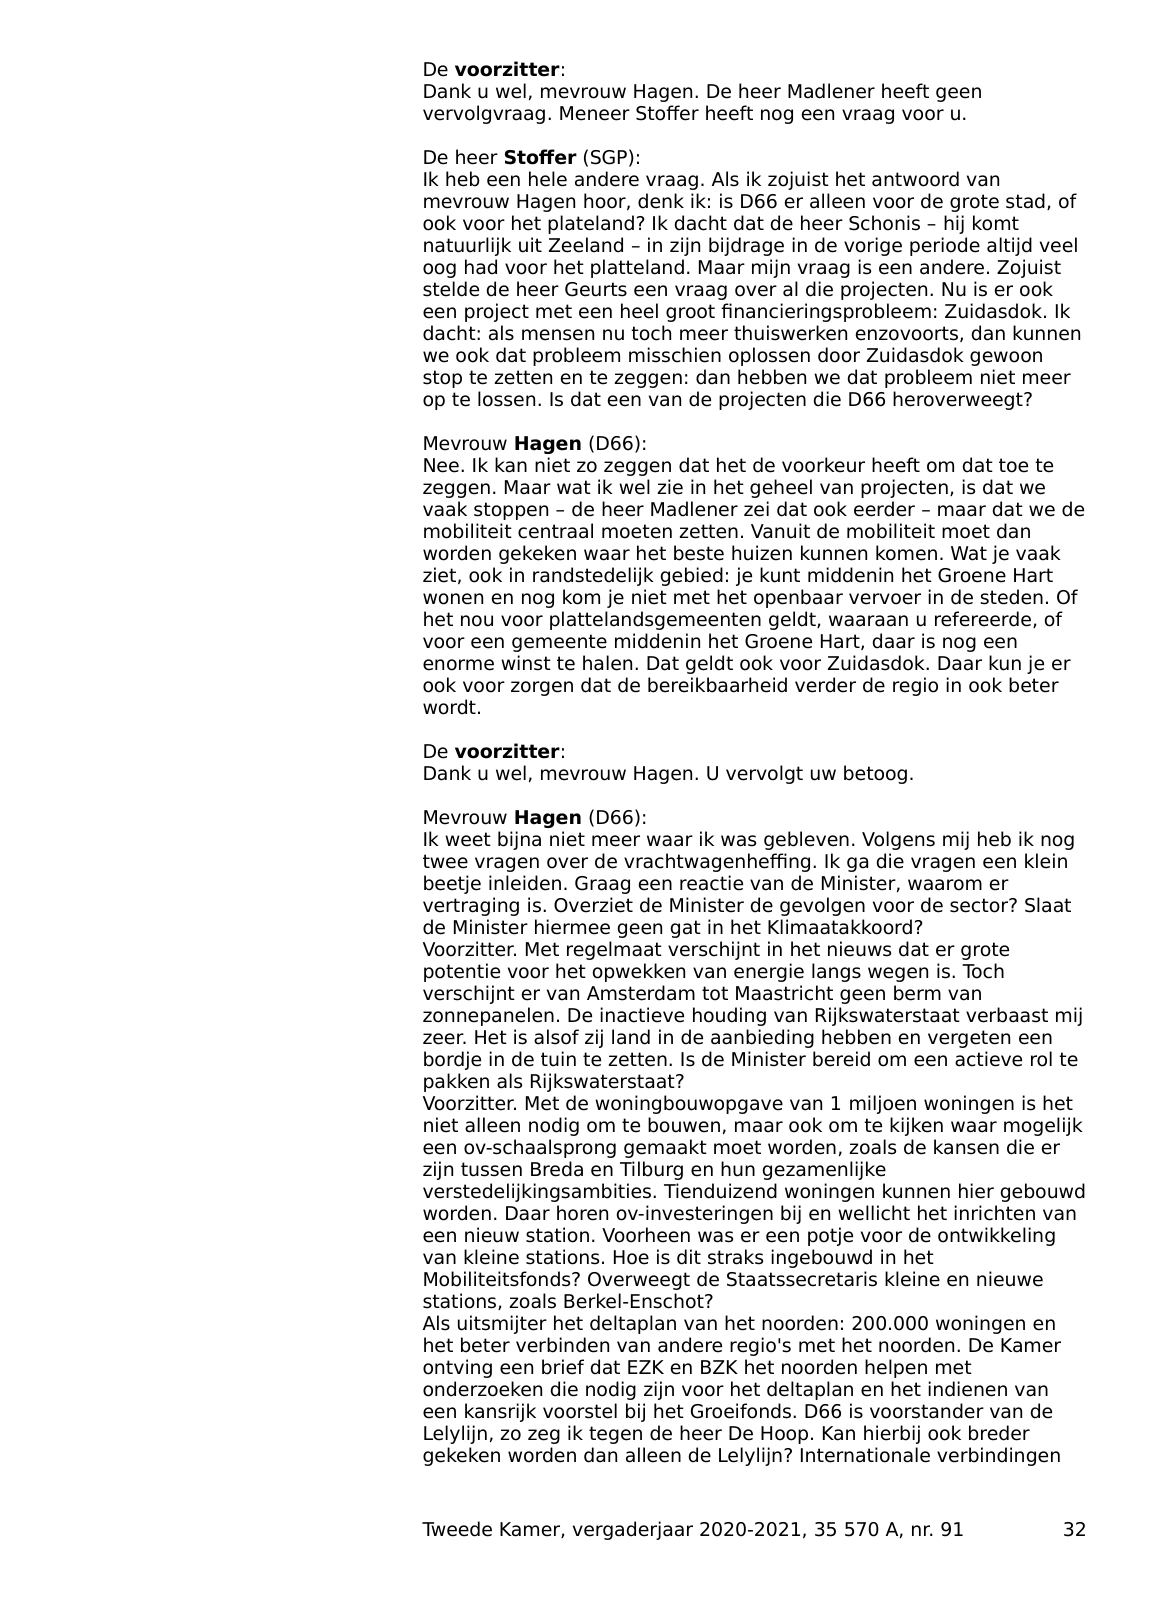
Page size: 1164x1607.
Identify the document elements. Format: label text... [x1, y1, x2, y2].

text Ik heb een hele andere vraag. Als ik zojuist het antwoord van mevrouw Hagen hoor, denk ik: is D66 er alleen voor de grote stad, of ook voor het plateland? Ik dacht dat de heer Schonis – hij komt natuurlijk uit Zeeland – in zijn bijdrage in de vorige periode altijd veel oog had voor het platteland. Maar mijn vraag is een andere. Zojuist stelde de heer Geurts een vraag over al die projecten. Nu is er ook een project met een heel groot financieringsprobleem: Zuidasdok. Ik dacht: als mensen nu toch meer thuiswerken enzovoorts, dan kunnen we ook dat probleem misschien oplossen door Zuidasdok gewoon stop te zetten en te zeggen: dan hebben we dat probleem niet meer op te lossen. Is dat een van de projecten die D66 heroverweegt? [422, 169, 1087, 411]
text De voorzitter: [422, 741, 1087, 763]
text Dank u wel, mevrouw Hagen. U vervolgt uw betoog. [422, 763, 1087, 785]
text Dank u wel, mevrouw Hagen. De heer Madlener heeft geen vervolgvraag. Meneer Stoffer heeft nog een vraag voor u. [422, 81, 1087, 125]
text De voorzitter: [422, 59, 1087, 81]
text Voorzitter. Met regelmaat verschijnt in het nieuws dat er grote potentie voor het opwekken van energie langs wegen is. Toch verschijnt er van Amsterdam tot Maastricht geen berm van zonnepanelen. De inactieve houding van Rijkswaterstaat verbaast mij zeer. Het is alsof zij land in de aanbieding hebben en vergeten een bordje in de tuin te zetten. Is de Minister bereid om een actieve rol te pakken als Rijkswaterstaat? [422, 939, 1087, 1093]
text Als uitsmijter het deltaplan van het noorden: 200.000 woningen en het beter verbinden van andere regio's met het noorden. De Kamer ontving een brief dat EZK en BZK het noorden helpen met onderzoeken die nodig zijn voor het deltaplan en het indienen van een kansrijk voorstel bij het Groeifonds. D66 is voorstander van de Lelylijn, zo zeg ik tegen de heer De Hoop. Kan hierbij ook breder gekeken worden dan alleen de Lelylijn? Internationale verbindingen [422, 1313, 1087, 1467]
text Voorzitter. Met de woningbouwopgave van 1 miljoen woningen is het niet alleen nodig om te bouwen, maar ook om te kijken waar mogelijk een ov-schaalsprong gemaakt moet worden, zoals de kansen die er zijn tussen Breda en Tilburg en hun gezamenlijke verstedelijkingsambities. Tienduizend woningen kunnen hier gebouwd worden. Daar horen ov-investeringen bij en wellicht het inrichten van een nieuw station. Voorheen was er een potje voor de ontwikkeling van kleine stations. Hoe is dit straks ingebouwd in het Mobiliteitsfonds? Overweegt de Staatssecretaris kleine en nieuwe stations, zoals Berkel-Enschot? [422, 1093, 1087, 1313]
text Ik weet bijna niet meer waar ik was gebleven. Volgens mij heb ik nog twee vragen over de vrachtwagenheffing. Ik ga die vragen een klein beetje inleiden. Graag een reactie van de Minister, waarom er vertraging is. Overziet de Minister de gevolgen voor de sector? Slaat de Minister hiermee geen gat in het Klimaatakkoord? [422, 829, 1087, 939]
text Mevrouw Hagen (D66): [422, 433, 1087, 455]
text Mevrouw Hagen (D66): [422, 807, 1087, 829]
text Nee. Ik kan niet zo zeggen dat het de voorkeur heeft om dat toe te zeggen. Maar wat ik wel zie in het geheel van projecten, is dat we vaak stoppen – de heer Madlener zei dat ook eerder – maar dat we de mobiliteit centraal moeten zetten. Vanuit de mobiliteit moet dan worden gekeken waar het beste huizen kunnen komen. Wat je vaak ziet, ook in randstedelijk gebied: je kunt middenin het Groene Hart wonen en nog kom je niet met het openbaar vervoer in de steden. Of het nou voor plattelandsgemeenten geldt, waaraan u refereerde, of voor een gemeente middenin het Groene Hart, daar is nog een enorme winst te halen. Dat geldt ook voor Zuidasdok. Daar kun je er ook voor zorgen dat de bereikbaarheid verder de regio in ook beter wordt. [422, 455, 1087, 719]
text De heer Stoffer (SGP): [422, 147, 1087, 169]
